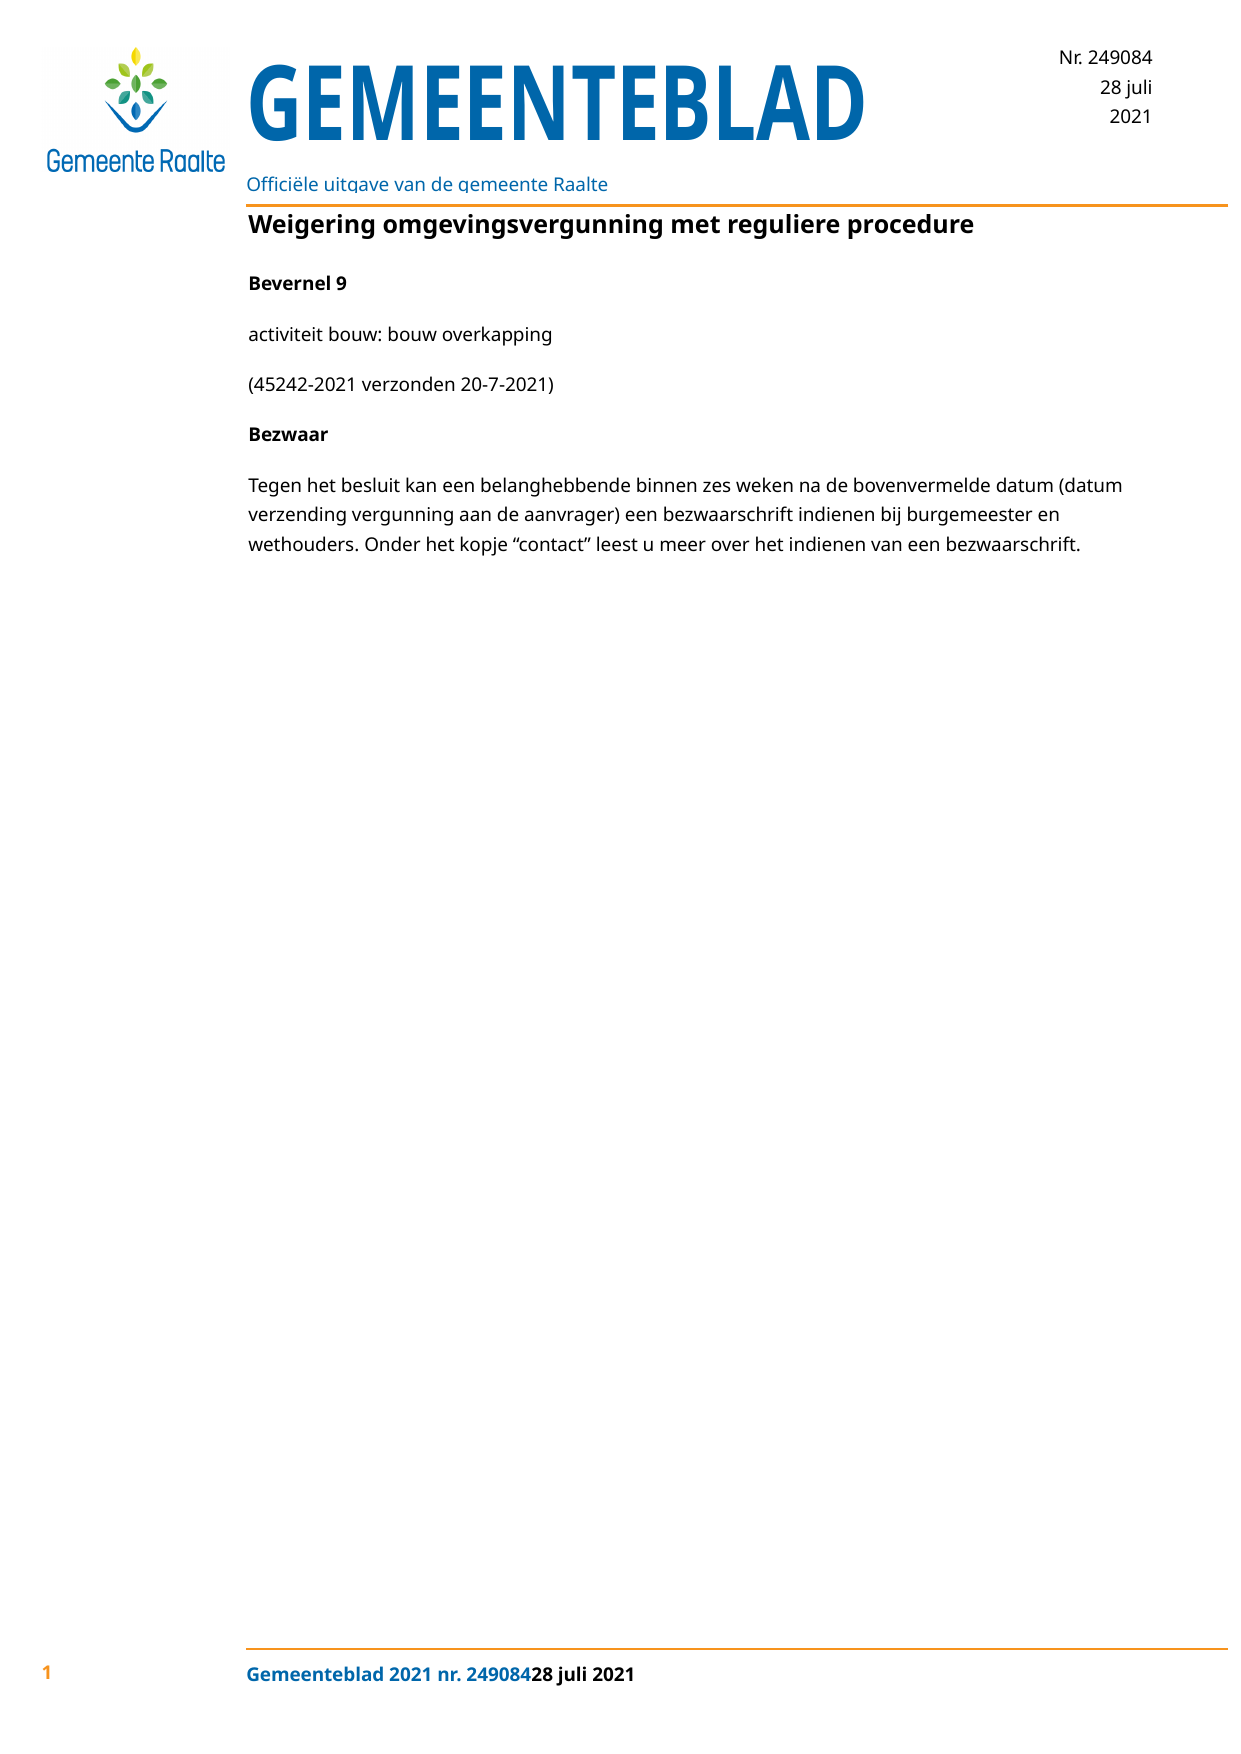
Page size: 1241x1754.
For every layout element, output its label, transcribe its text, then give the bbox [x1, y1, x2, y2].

picture [41, 47, 231, 172]
text Bevernel 9 [248, 270, 1152, 296]
text Tegen het besluit kan een belanghebbende binnen zes weken na de bovenvermelde datum (datum verzending vergunning aan de aanvrager) een bezwaarschrift indienen bij burgemeester en wethouders. Onder het kopje “contact” leest u meer over het indienen van een bezwaarschrift. [248, 472, 1152, 557]
text activiteit bouw: bouw overkapping [248, 321, 1152, 346]
text Weigering omgevingsvergunning met reguliere procedure [248, 207, 1152, 241]
text (45242-2021 verzonden 20-7-2021) [248, 371, 1152, 397]
text Bezwaar [248, 422, 1152, 447]
